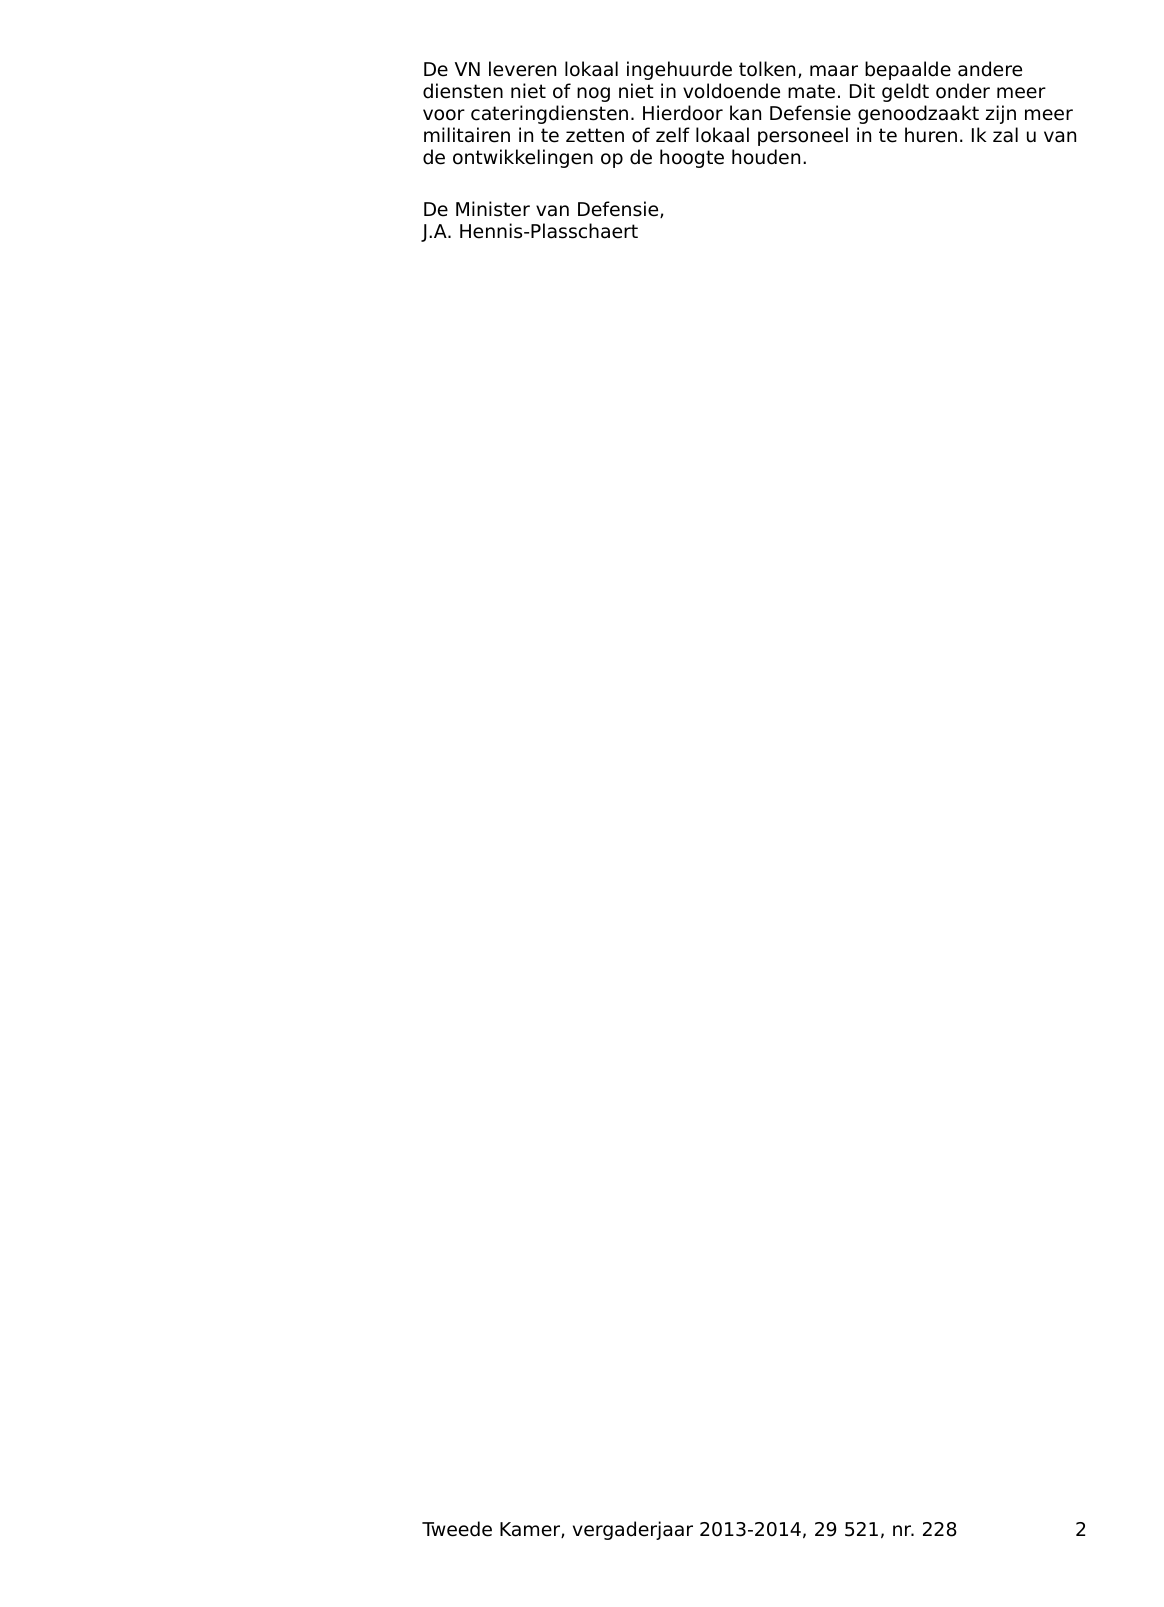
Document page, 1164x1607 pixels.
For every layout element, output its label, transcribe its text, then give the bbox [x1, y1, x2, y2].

text De Minister van Defensie, J.A. Hennis-Plasschaert [422, 199, 1087, 243]
text De VN leveren lokaal ingehuurde tolken, maar bepaalde andere diensten niet of nog niet in voldoende mate. Dit geldt onder meer voor cateringdiensten. Hierdoor kan Defensie genoodzaakt zijn meer militairen in te zetten of zelf lokaal personeel in te huren. Ik zal u van de ontwikkelingen op de hoogte houden. [422, 59, 1087, 169]
